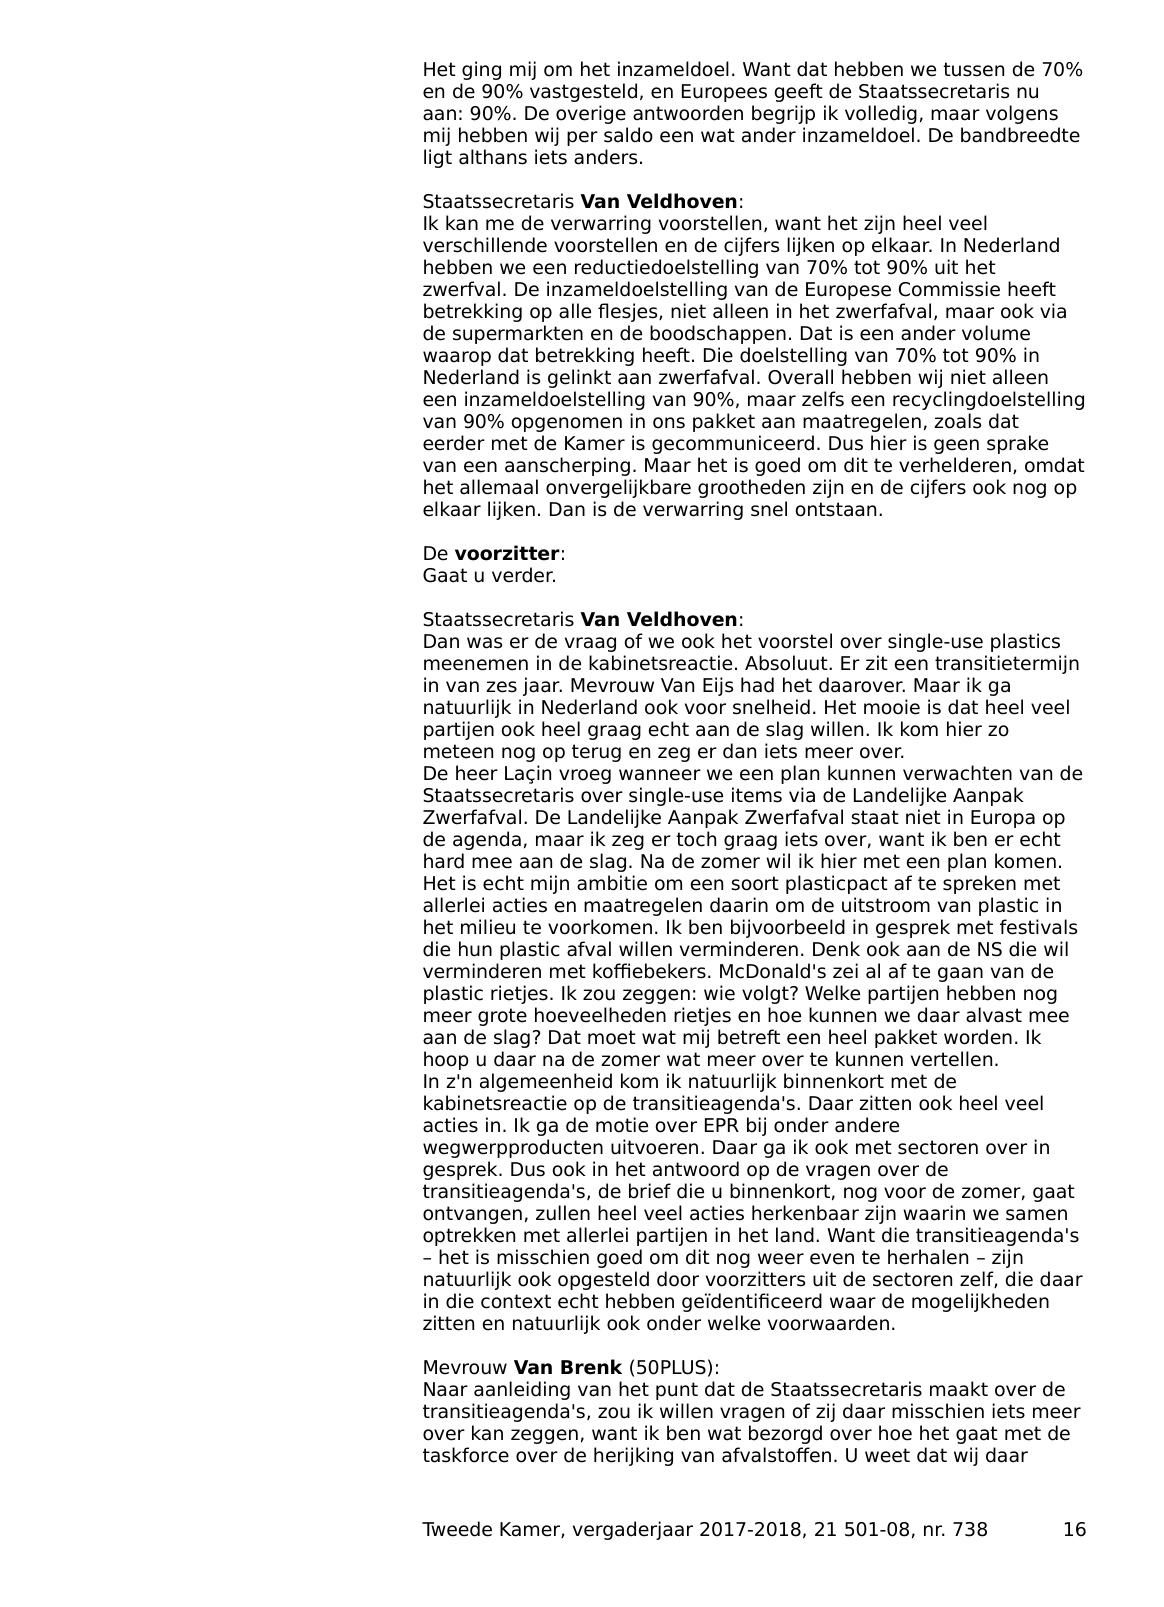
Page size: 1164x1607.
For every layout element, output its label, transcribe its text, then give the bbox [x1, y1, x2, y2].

text Dan was er de vraag of we ook het voorstel over single-use plastics meenemen in de kabinetsreactie. Absoluut. Er zit een transitietermijn in van zes jaar. Mevrouw Van Eijs had het daarover. Maar ik ga natuurlijk in Nederland ook voor snelheid. Het mooie is dat heel veel partijen ook heel graag echt aan de slag willen. Ik kom hier zo meteen nog op terug en zeg er dan iets meer over. [422, 631, 1087, 763]
text Staatssecretaris Van Veldhoven: [422, 609, 1087, 631]
text Ik kan me de verwarring voorstellen, want het zijn heel veel verschillende voorstellen en de cijfers lijken op elkaar. In Nederland hebben we een reductiedoelstelling van 70% tot 90% uit het zwerfval. De inzameldoelstelling van de Europese Commissie heeft betrekking op alle flesjes, niet alleen in het zwerfafval, maar ook via de supermarkten en de boodschappen. Dat is een ander volume waarop dat betrekking heeft. Die doelstelling van 70% tot 90% in Nederland is gelinkt aan zwerfafval. Overall hebben wij niet alleen een inzameldoelstelling van 90%, maar zelfs een recyclingdoelstelling van 90% opgenomen in ons pakket aan maatregelen, zoals dat eerder met de Kamer is gecommuniceerd. Dus hier is geen sprake van een aanscherping. Maar het is goed om dit te verhelderen, omdat het allemaal onvergelijkbare grootheden zijn en de cijfers ook nog op elkaar lijken. Dan is de verwarring snel ontstaan. [422, 213, 1087, 521]
text Mevrouw Van Brenk (50PLUS): [422, 1357, 1087, 1379]
text Gaat u verder. [422, 565, 1087, 587]
text In z'n algemeenheid kom ik natuurlijk binnenkort met de kabinetsreactie op de transitieagenda's. Daar zitten ook heel veel acties in. Ik ga de motie over EPR bij onder andere wegwerpproducten uitvoeren. Daar ga ik ook met sectoren over in gesprek. Dus ook in het antwoord op de vragen over de transitieagenda's, de brief die u binnenkort, nog voor de zomer, gaat ontvangen, zullen heel veel acties herkenbaar zijn waarin we samen optrekken met allerlei partijen in het land. Want die transitieagenda's – het is misschien goed om dit nog weer even te herhalen – zijn natuurlijk ook opgesteld door voorzitters uit de sectoren zelf, die daar in die context echt hebben geïdentificeerd waar de mogelijkheden zitten en natuurlijk ook onder welke voorwaarden. [422, 1071, 1087, 1334]
text De heer Laçin vroeg wanneer we een plan kunnen verwachten van de Staatssecretaris over single-use items via de Landelijke Aanpak Zwerfafval. De Landelijke Aanpak Zwerfafval staat niet in Europa op de agenda, maar ik zeg er toch graag iets over, want ik ben er echt hard mee aan de slag. Na de zomer wil ik hier met een plan komen. Het is echt mijn ambitie om een soort plasticpact af te spreken met allerlei acties en maatregelen daarin om de uitstroom van plastic in het milieu te voorkomen. Ik ben bijvoorbeeld in gesprek met festivals die hun plastic afval willen verminderen. Denk ook aan de NS die wil verminderen met koffiebekers. McDonald's zei al af te gaan van de plastic rietjes. Ik zou zeggen: wie volgt? Welke partijen hebben nog meer grote hoeveelheden rietjes en hoe kunnen we daar alvast mee aan de slag? Dat moet wat mij betreft een heel pakket worden. Ik hoop u daar na de zomer wat meer over te kunnen vertellen. [422, 763, 1087, 1071]
text Staatssecretaris Van Veldhoven: [422, 191, 1087, 213]
text De voorzitter: [422, 543, 1087, 565]
text Het ging mij om het inzameldoel. Want dat hebben we tussen de 70% en de 90% vastgesteld, en Europees geeft de Staatssecretaris nu aan: 90%. De overige antwoorden begrijp ik volledig, maar volgens mij hebben wij per saldo een wat ander inzameldoel. De bandbreedte ligt althans iets anders. [422, 59, 1087, 169]
text Naar aanleiding van het punt dat de Staatssecretaris maakt over de transitieagenda's, zou ik willen vragen of zij daar misschien iets meer over kan zeggen, want ik ben wat bezorgd over hoe het gaat met de taskforce over de herijking van afvalstoffen. U weet dat wij daar [422, 1379, 1087, 1467]
